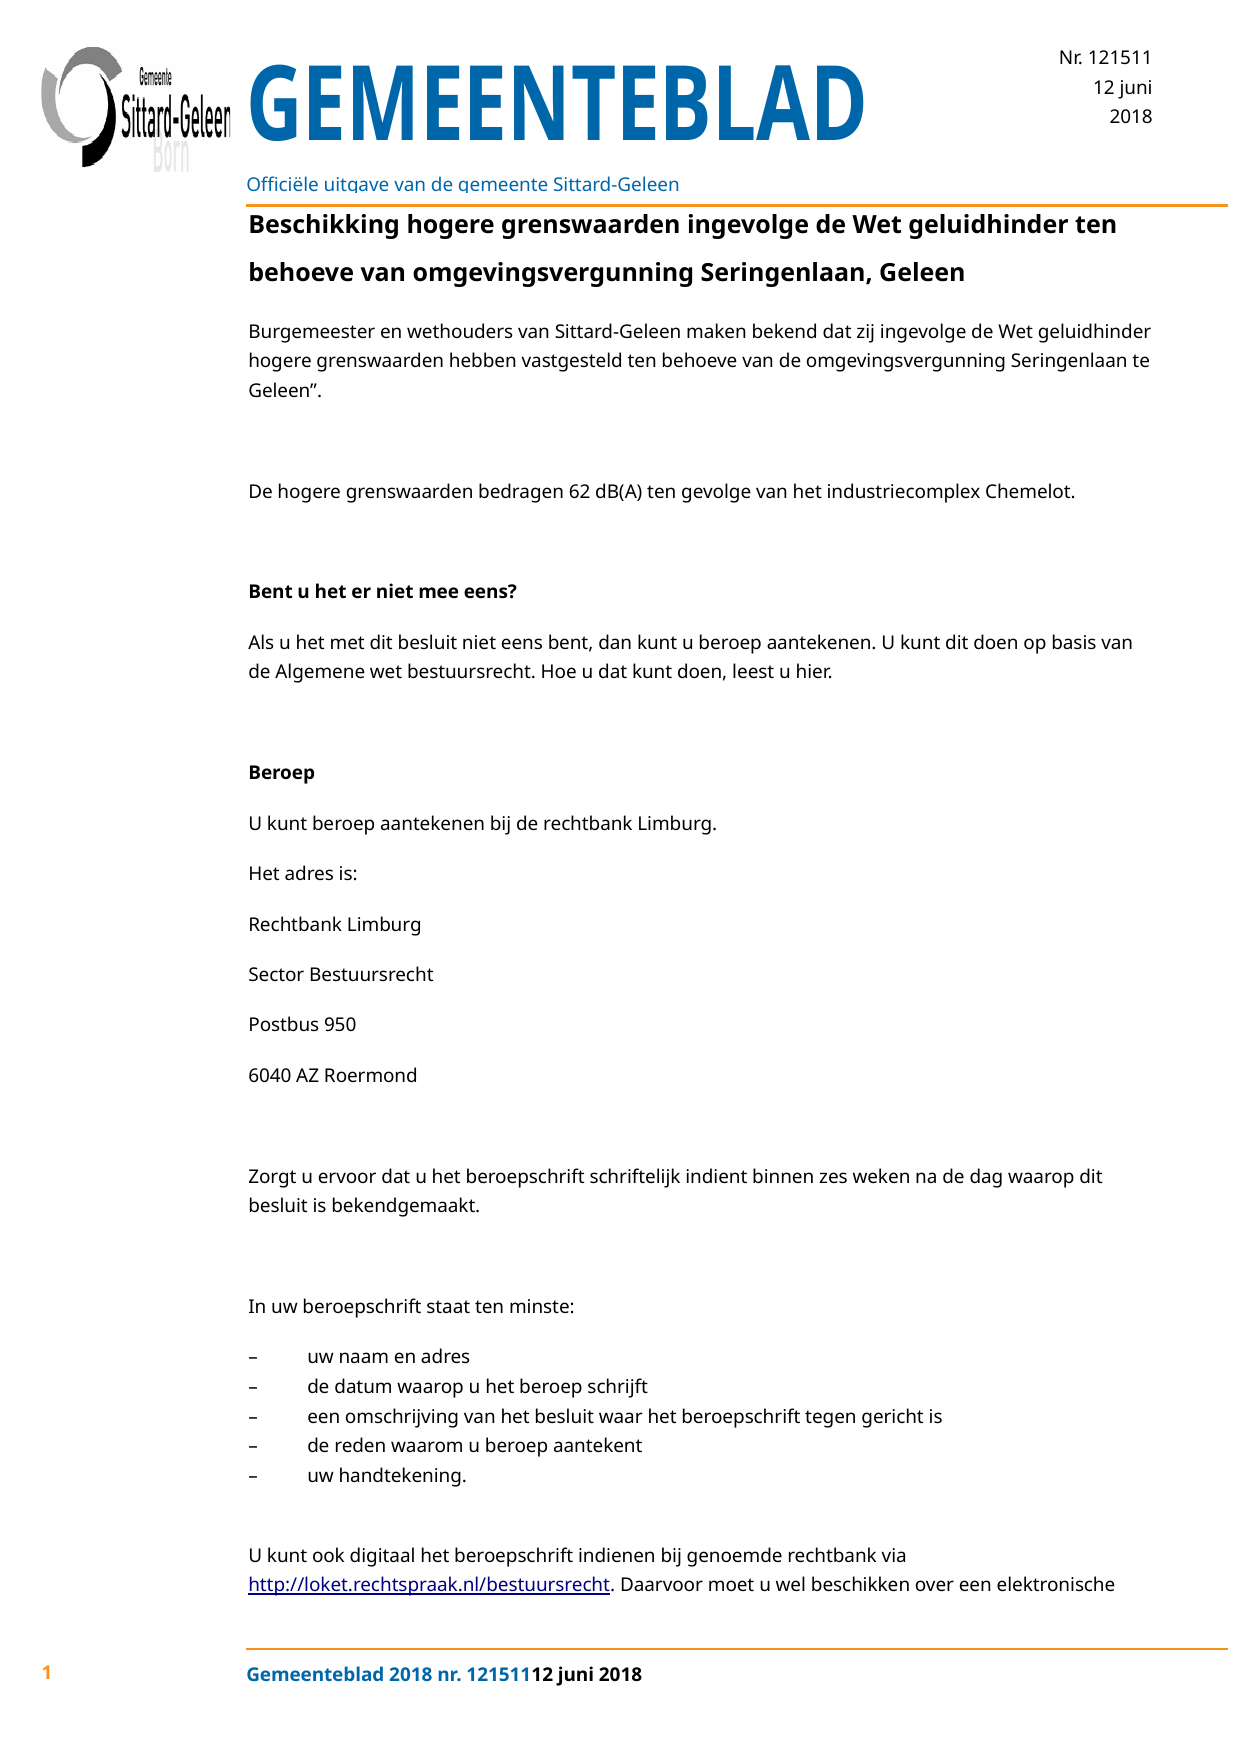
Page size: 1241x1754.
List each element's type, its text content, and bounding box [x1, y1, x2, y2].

list de reden waarom u beroep aantekent [248, 1432, 1152, 1458]
picture [41, 47, 231, 172]
text Postbus 950 [248, 1012, 1152, 1037]
list uw naam en adres [248, 1344, 1152, 1369]
text U kunt ook digitaal het beroepschrift indienen bij genoemde rechtbank via http://loket.rechtspraak.nl/bestuursrecht. Daarvoor moet u wel beschikken over een elektronische [248, 1542, 1152, 1597]
list de datum waarop u het beroep schrijft [248, 1373, 1152, 1399]
text Zorgt u ervoor dat u het beroepschrift schriftelijk indient binnen zes weken na de dag waarop dit besluit is bekendgemaakt. [248, 1163, 1152, 1218]
text Als u het met dit besluit niet eens bent, dan kunt u beroep aantekenen. U kunt dit doen op basis van de Algemene wet bestuursrecht. Hoe u dat kunt doen, leest u hier. [248, 629, 1152, 684]
list uw handtekening. [248, 1462, 1152, 1488]
text In uw beroepschrift staat ten minste: [248, 1293, 1152, 1319]
text Het adres is: [248, 860, 1152, 886]
text Beroep [248, 759, 1152, 785]
text U kunt beroep aantekenen bij de rechtbank Limburg. [248, 810, 1152, 836]
text Bent u het er niet mee eens? [248, 579, 1152, 604]
text Rechtbank Limburg [248, 911, 1152, 937]
text Beschikking hogere grenswaarden ingevolge de Wet geluidhinder ten behoeve van omgevingsvergunning Seringenlaan, Geleen [248, 207, 1152, 288]
text De hogere grenswaarden bedragen 62 dB(A) ten gevolge van het industriecomplex Chemelot. [248, 478, 1152, 504]
text Sector Bestuursrecht [248, 961, 1152, 987]
text 6040 AZ Roermond [248, 1062, 1152, 1088]
list een omschrijving van het besluit waar het beroepschrift tegen gericht is [248, 1403, 1152, 1429]
text Burgemeester en wethouders van Sittard-Geleen maken bekend dat zij ingevolge de Wet geluidhinder hogere grenswaarden hebben vastgesteld ten behoeve van de omgevingsvergunning Seringenlaan te Geleen”. [248, 318, 1152, 403]
